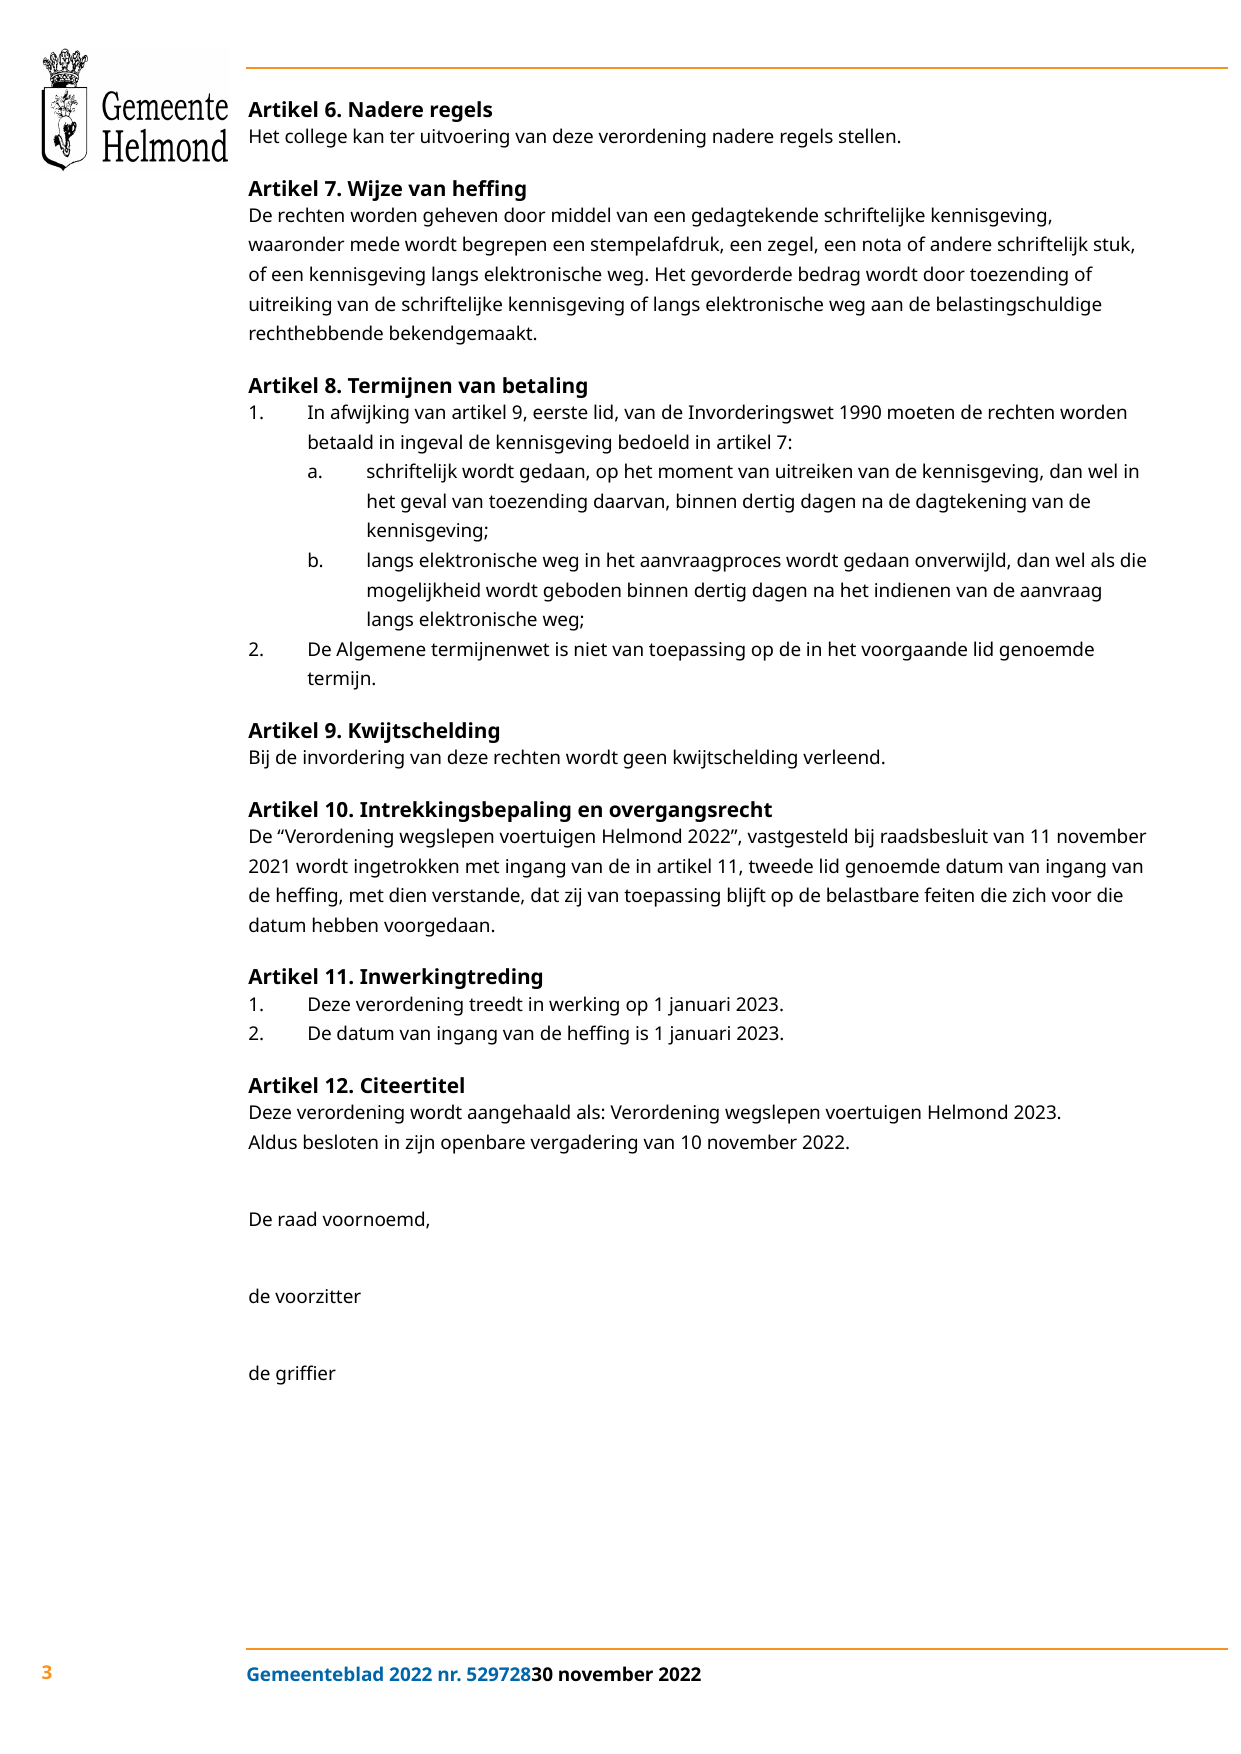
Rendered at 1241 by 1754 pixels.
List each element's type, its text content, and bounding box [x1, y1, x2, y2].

text Aldus besloten in zijn openbare vergadering van 10 november 2022. [248, 1129, 1152, 1154]
list Deze verordening treedt in werking op 1 januari 2023. [248, 991, 1152, 1017]
list In afwijking van artikel 9, eerste lid, van de Invorderingswet 1990 moeten de rechten worden betaald in ingeval de kennisgeving bedoeld in artikel 7: [248, 399, 1152, 454]
text De rechten worden geheven door middel van een gedagtekende schriftelijke kennisgeving, waaronder mede wordt begrepen een stempelafdruk, een zegel, een nota of andere schriftelijk stuk, of een kennisgeving langs elektronische weg. Het gevorderde bedrag wordt door toezending of uitreiking van de schriftelijke kennisgeving of langs elektronische weg aan de belastingschuldige rechthebbende bekendgemaakt. [248, 202, 1152, 346]
text Artikel 8. Termijnen van betaling [248, 371, 1152, 399]
text Bij de invordering van deze rechten wordt geen kwijtschelding verleend. [248, 744, 1152, 770]
list schriftelijk wordt gedaan, op het moment van uitreiken van de kennisgeving, dan wel in het geval van toezending daarvan, binnen dertig dagen na de dagtekening van de kennisgeving; [307, 458, 1152, 543]
text Het college kan ter uitvoering van deze verordening nadere regels stellen. [248, 123, 1152, 149]
picture [41, 47, 231, 172]
text de griffier [248, 1360, 1152, 1386]
text Artikel 9. Kwijtschelding [248, 716, 1152, 744]
text Artikel 10. Intrekkingsbepaling en overgangsrecht [248, 795, 1152, 823]
list De datum van ingang van de heffing is 1 januari 2023. [248, 1020, 1152, 1046]
text De raad voornoemd, [248, 1206, 1152, 1232]
text Artikel 6. Nadere regels [248, 95, 1152, 123]
text Artikel 11. Inwerkingtreding [248, 962, 1152, 991]
text de voorzitter [248, 1283, 1152, 1309]
list langs elektronische weg in het aanvraagproces wordt gedaan onverwijld, dan wel als die mogelijkheid wordt geboden binnen dertig dagen na het indienen van de aanvraag langs elektronische weg; [307, 547, 1152, 632]
text Deze verordening wordt aangehaald als: Verordening wegslepen voertuigen Helmond 2023. [248, 1099, 1152, 1125]
text De “Verordening wegslepen voertuigen Helmond 2022”, vastgesteld bij raadsbesluit van 11 november 2021 wordt ingetrokken met ingang van de in artikel 11, tweede lid genoemde datum van ingang van de heffing, met dien verstande, dat zij van toepassing blijft op de belastbare feiten die zich voor die datum hebben voorgedaan. [248, 823, 1152, 938]
text Artikel 12. Citeertitel [248, 1071, 1152, 1099]
text Artikel 7. Wijze van heffing [248, 174, 1152, 202]
list De Algemene termijnenwet is niet van toepassing op de in het voorgaande lid genoemde termijn. [248, 636, 1152, 691]
